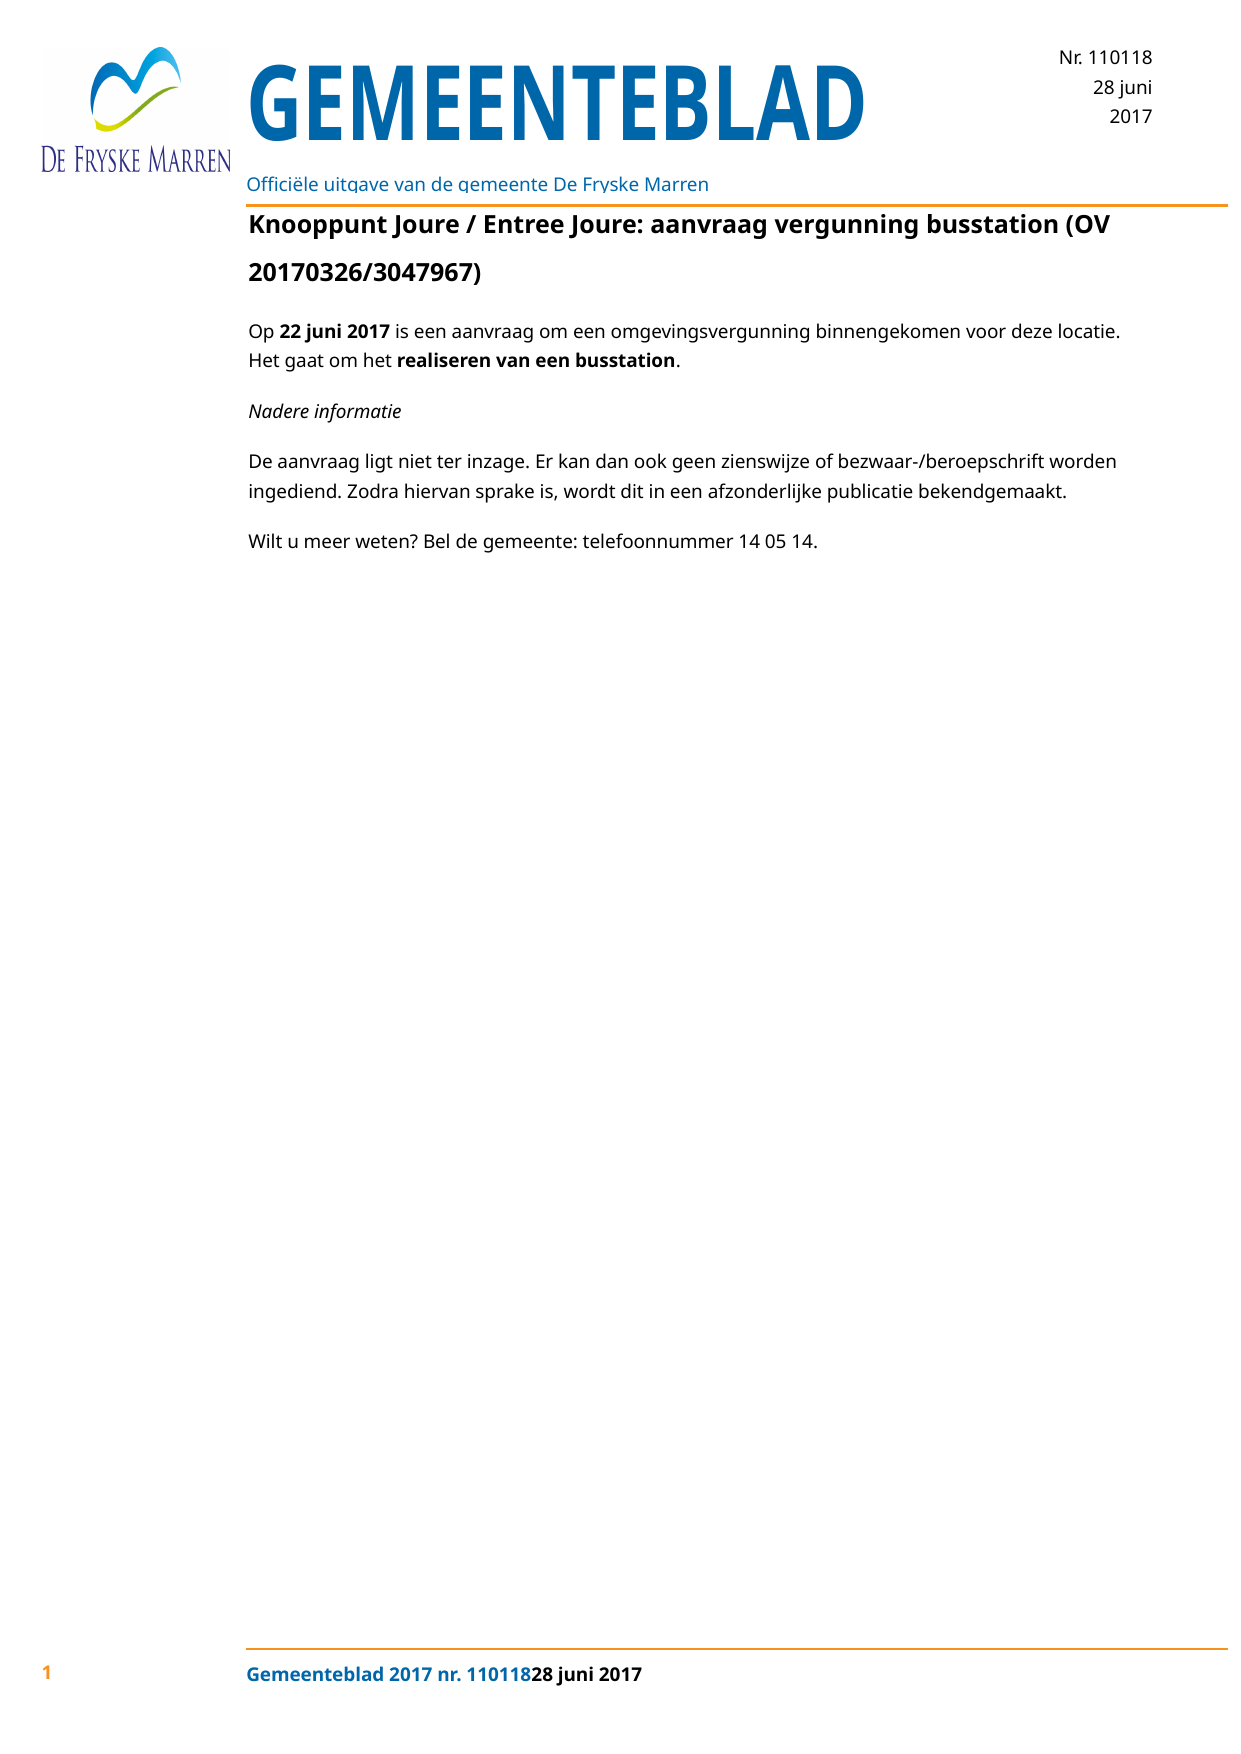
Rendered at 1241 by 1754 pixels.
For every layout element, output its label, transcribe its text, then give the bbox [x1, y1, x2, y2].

text Wilt u meer weten? Bel de gemeente: telefoonnummer 14 05 14. [248, 528, 1152, 554]
text Op 22 juni 2017 is een aanvraag om een omgevingsvergunning binnengekomen voor deze locatie. Het gaat om het realiseren van een busstation. [248, 318, 1152, 373]
text De aanvraag ligt niet ter inzage. Er kan dan ook geen zienswijze of bezwaar-/beroepschrift worden ingediend. Zodra hiervan sprake is, wordt dit in een afzonderlijke publicatie bekendgemaakt. [248, 448, 1152, 504]
text Nadere informatie [248, 398, 1152, 424]
text Knooppunt Joure / Entree Joure: aanvraag vergunning busstation (OV 20170326/3047967) [248, 207, 1152, 288]
picture [41, 47, 231, 172]
